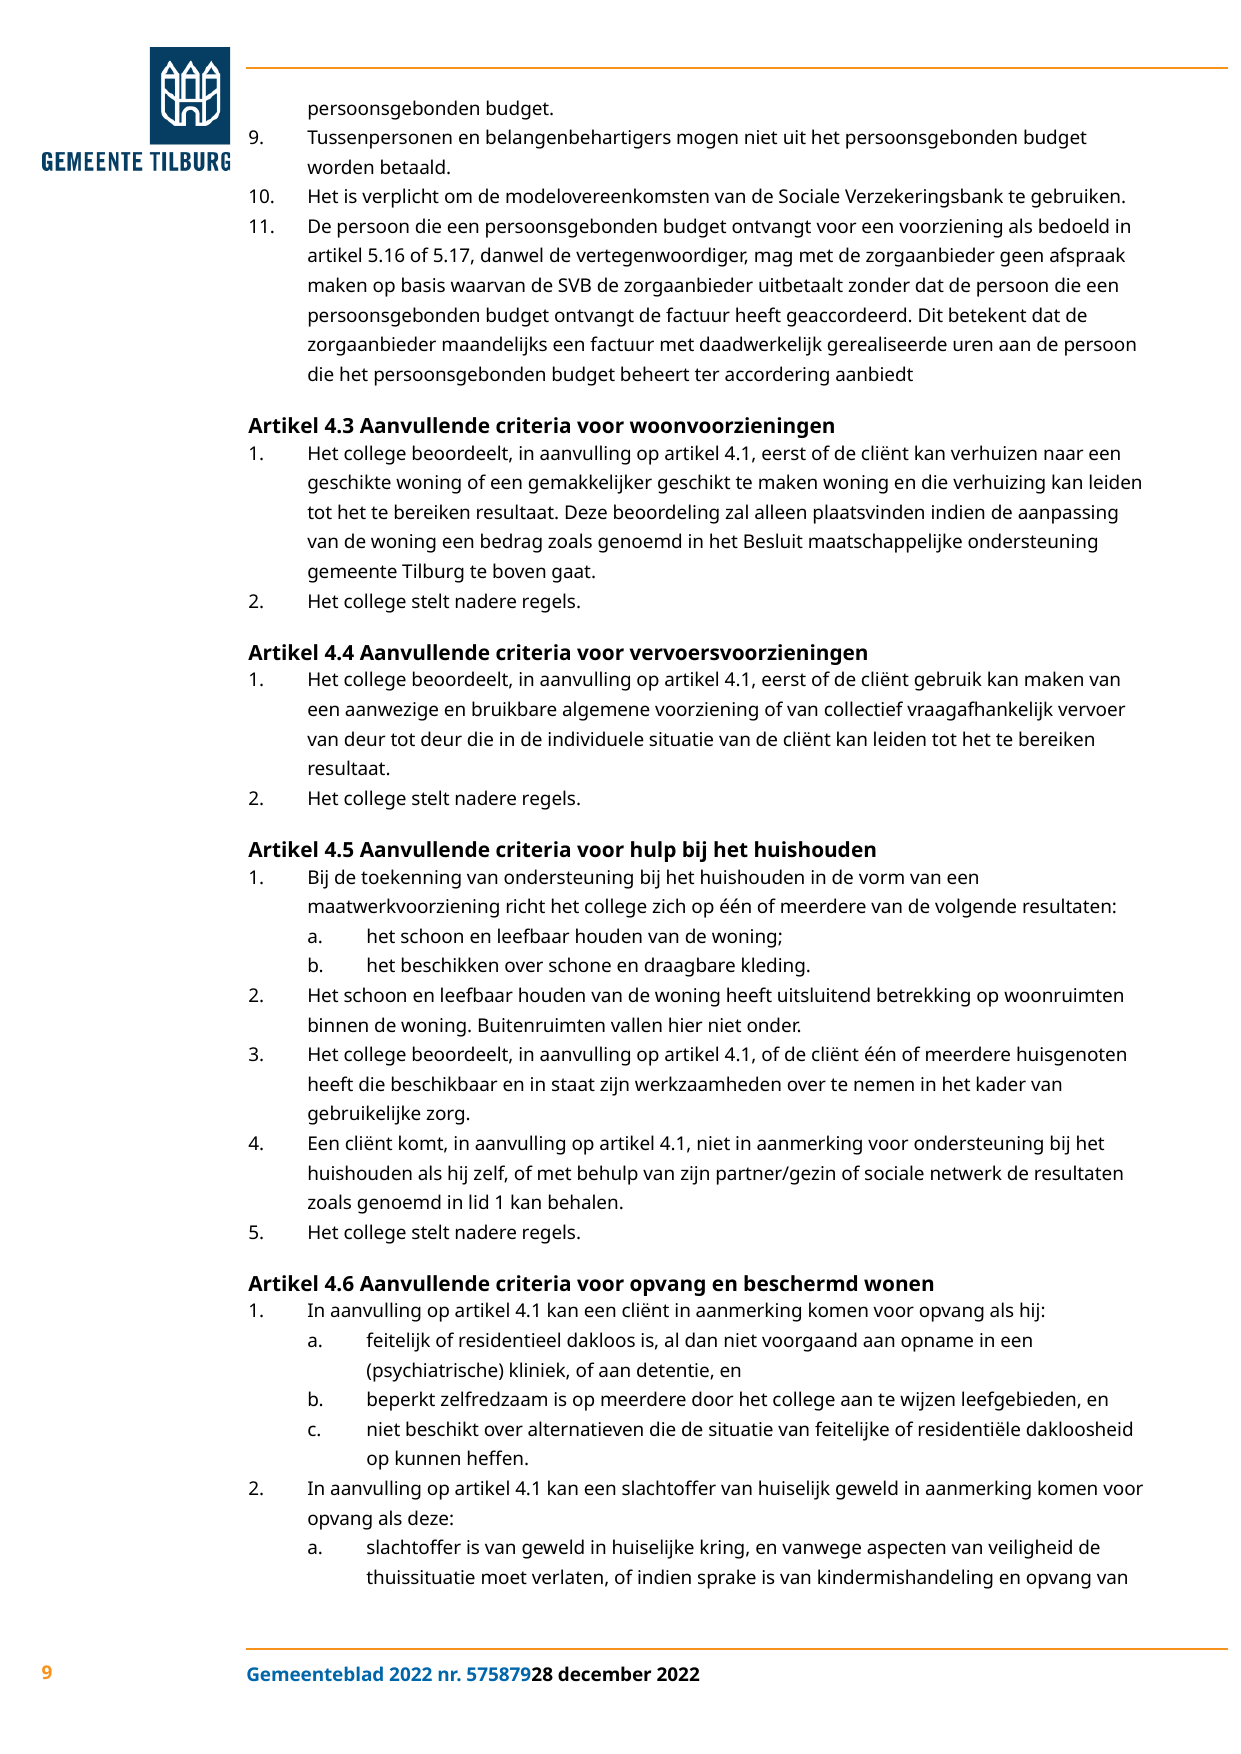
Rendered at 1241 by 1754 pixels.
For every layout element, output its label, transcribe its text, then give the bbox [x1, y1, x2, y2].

list Het is verplicht om de modelovereenkomsten van de Sociale Verzekeringsbank te gebruiken. [248, 183, 1152, 209]
list In aanvulling op artikel 4.1 kan een slachtoffer van huiselijk geweld in aanmerking komen voor opvang als deze: [248, 1475, 1152, 1531]
list het beschikken over schone en draagbare kleding. [307, 953, 1152, 978]
list Het college stelt nadere regels. [248, 588, 1152, 613]
list Een cliënt komt, in aanvulling op artikel 4.1, niet in aanmerking voor ondersteuning bij het huishouden als hij zelf, of met behulp van zijn partner/gezin of sociale netwerk de resultaten zoals genoemd in lid 1 kan behalen. [248, 1130, 1152, 1215]
list slachtoffer is van geweld in huiselijke kring, en vanwege aspecten van veiligheid de thuissituatie moet verlaten, of indien sprake is van kindermishandeling en opvang van [307, 1534, 1152, 1590]
text Artikel 4.6 Aanvullende criteria voor opvang en beschermd wonen [248, 1269, 1152, 1298]
list Het college beoordeelt, in aanvulling op artikel 4.1, of de cliënt één of meerdere huisgenoten heeft die beschikbaar en in staat zijn werkzaamheden over te nemen in het kader van gebruikelijke zorg. [248, 1041, 1152, 1126]
list beperkt zelfredzaam is op meerdere door het college aan te wijzen leefgebieden, en [307, 1386, 1152, 1412]
list niet beschikt over alternatieven die de situatie van feitelijke of residentiële dakloosheid op kunnen heffen. [307, 1416, 1152, 1471]
text Artikel 4.3 Aanvullende criteria voor woonvoorzieningen [248, 411, 1152, 440]
text Artikel 4.4 Aanvullende criteria voor vervoersvoorzieningen [248, 638, 1152, 667]
list persoonsgebonden budget. [248, 95, 1152, 121]
list Het college stelt nadere regels. [248, 1219, 1152, 1244]
picture [41, 47, 231, 172]
list Tussenpersonen en belangenbehartigers mogen niet uit het persoonsgebonden budget worden betaald. [248, 124, 1152, 180]
list De persoon die een persoonsgebonden budget ontvangt voor een voorziening als bedoeld in artikel 5.16 of 5.17, danwel de vertegenwoordiger, mag met de zorgaanbieder geen afspraak maken op basis waarvan de SVB de zorgaanbieder uitbetaalt zonder dat de persoon die een persoonsgebonden budget ontvangt de factuur heeft geaccordeerd. Dit betekent dat de zorgaanbieder maandelijks een factuur met daadwerkelijk gerealiseerde uren aan de persoon die het persoonsgebonden budget beheert ter accordering aanbiedt [248, 213, 1152, 387]
list Het college stelt nadere regels. [248, 785, 1152, 811]
text Artikel 4.5 Aanvullende criteria voor hulp bij het huishouden [248, 835, 1152, 864]
list Het college beoordeelt, in aanvulling op artikel 4.1, eerst of de cliënt kan verhuizen naar een geschikte woning of een gemakkelijker geschikt te maken woning en die verhuizing kan leiden tot het te bereiken resultaat. Deze beoordeling zal alleen plaatsvinden indien de aanpassing van de woning een bedrag zoals genoemd in het Besluit maatschappelijke ondersteuning gemeente Tilburg te boven gaat. [248, 440, 1152, 584]
list het schoon en leefbaar houden van de woning; [307, 923, 1152, 949]
list Het schoon en leefbaar houden van de woning heeft uitsluitend betrekking op woonruimten binnen de woning. Buitenruimten vallen hier niet onder. [248, 982, 1152, 1037]
list Bij de toekenning van ondersteuning bij het huishouden in de vorm van een maatwerkvoorziening richt het college zich op één of meerdere van de volgende resultaten: [248, 864, 1152, 919]
list feitelijk of residentieel dakloos is, al dan niet voorgaand aan opname in een (psychiatrische) kliniek, of aan detentie, en [307, 1327, 1152, 1383]
list Het college beoordeelt, in aanvulling op artikel 4.1, eerst of de cliënt gebruik kan maken van een aanwezige en bruikbare algemene voorziening of van collectief vraagafhankelijk vervoer van deur tot deur die in de individuele situatie van de cliënt kan leiden tot het te bereiken resultaat. [248, 667, 1152, 781]
list In aanvulling op artikel 4.1 kan een cliënt in aanmerking komen voor opvang als hij: [248, 1298, 1152, 1323]
